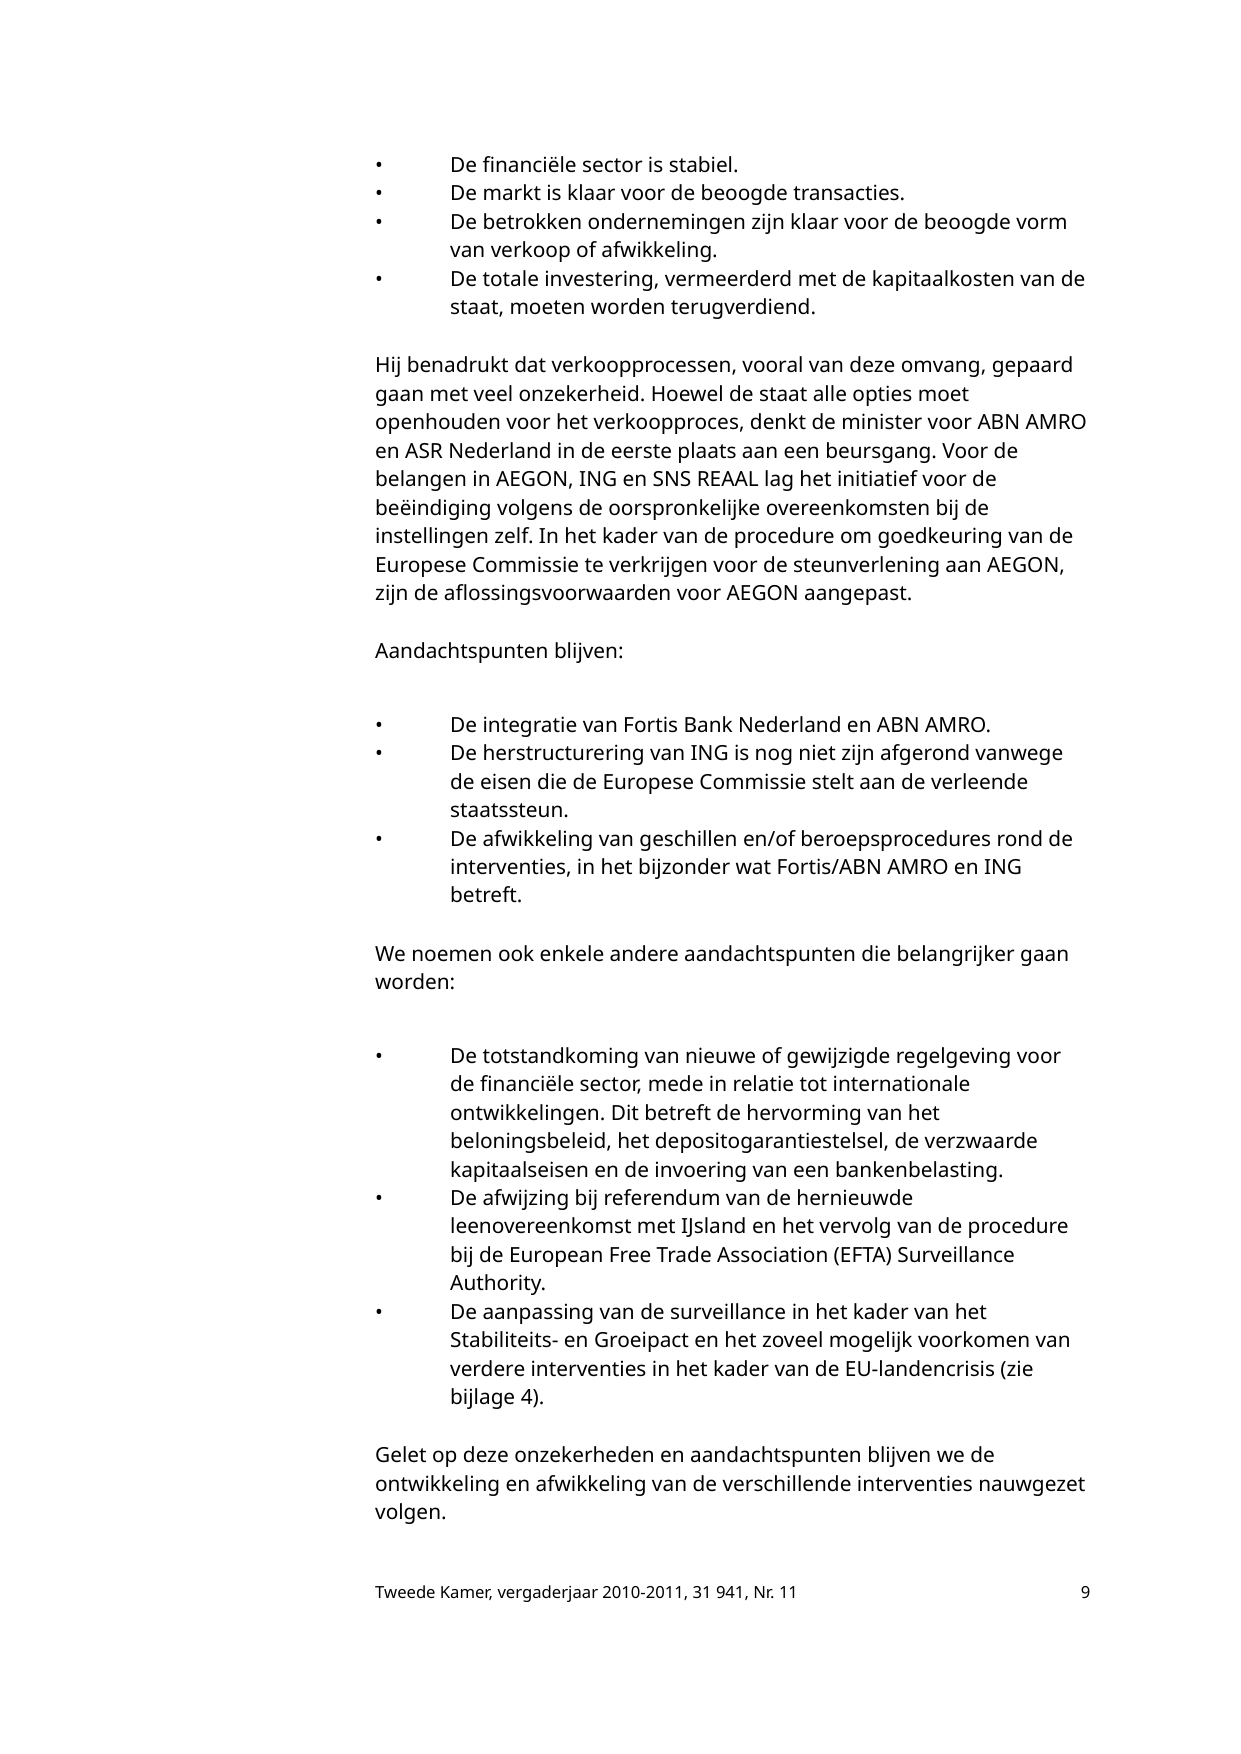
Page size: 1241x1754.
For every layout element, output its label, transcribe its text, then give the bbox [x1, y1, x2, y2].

list De betrokken ondernemingen zijn klaar voor de beoogde vorm van verkoop of afwikkeling. [375, 207, 1090, 264]
text Gelet op deze onzekerheden en aandachtspunten blijven we de ontwikkeling en afwikkeling van de verschillende interventies nauwgezet volgen. [375, 1441, 1090, 1526]
list De totale investering, vermeerderd met de kapitaalkosten van de staat, moeten worden terugverdiend. [375, 264, 1090, 321]
list De aanpassing van de surveillance in het kader van het Stabiliteits- en Groeipact en het zoveel mogelijk voorkomen van verdere interventies in het kader van de EU-landencrisis (zie bijlage 4). [375, 1297, 1090, 1411]
text We noemen ook enkele andere aandachtspunten die belangrijker gaan worden: [375, 939, 1090, 996]
list De markt is klaar voor de beoogde transacties. [375, 178, 1090, 207]
list De herstructurering van ING is nog niet zijn afgerond vanwege de eisen die de Europese Commissie stelt aan de verleende staatssteun. [375, 738, 1090, 824]
text Hij benadrukt dat verkoopprocessen, vooral van deze omvang, gepaard gaan met veel onzekerheid. Hoewel de staat alle opties moet openhouden voor het verkoopproces, denkt de minister voor ABN AMRO en ASR Nederland in de eerste plaats aan een beursgang. Voor de belangen in AEGON, ING en SNS REAAL lag het initiatief voor de beëindiging volgens de oorspronkelijke overeenkomsten bij de instellingen zelf. In het kader van de procedure om goedkeuring van de Europese Commissie te verkrijgen voor de steunverlening aan AEGON, zijn de aflossingsvoorwaarden voor AEGON aangepast. [375, 351, 1090, 607]
list De financiële sector is stabiel. [375, 150, 1090, 178]
text Aandachtspunten blijven: [375, 637, 1090, 665]
list De totstandkoming van nieuwe of gewijzigde regelgeving voor de financiële sector, mede in relatie tot internationale ontwikkelingen. Dit betreft de hervorming van het beloningsbeleid, het depositogarantiestelsel, de verzwaarde kapitaalseisen en de invoering van een bankenbelasting. [375, 1041, 1090, 1183]
list De afwikkeling van geschillen en/of beroepsprocedures rond de interventies, in het bijzonder wat Fortis/ABN AMRO en ING betreft. [375, 824, 1090, 909]
list De integratie van Fortis Bank Nederland en ABN AMRO. [375, 710, 1090, 738]
list De afwijzing bij referendum van de hernieuwde leenovereenkomst met IJsland en het vervolg van de procedure bij de European Free Trade Association (EFTA) Surveillance Authority. [375, 1183, 1090, 1297]
